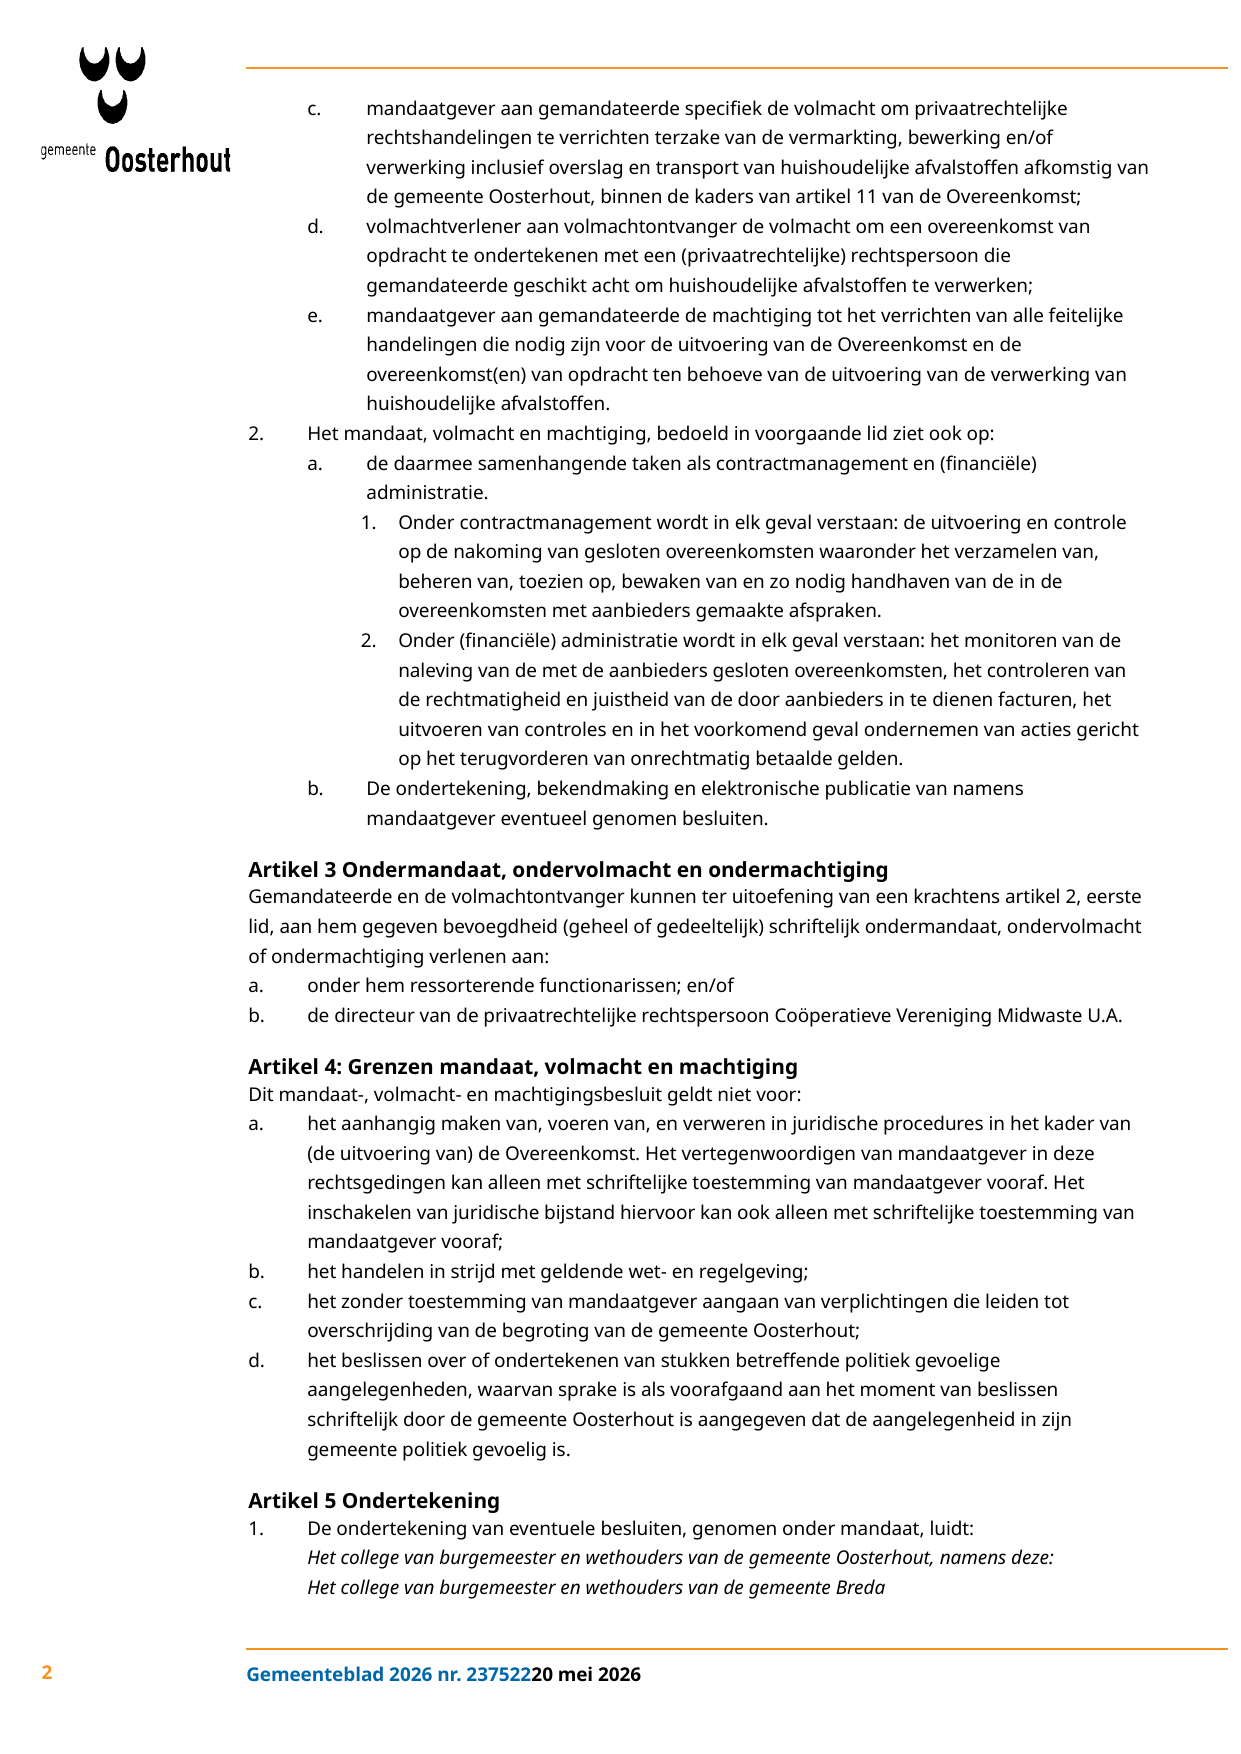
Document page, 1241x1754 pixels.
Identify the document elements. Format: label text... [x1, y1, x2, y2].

picture [41, 47, 231, 172]
list de directeur van de privaatrechtelijke rechtspersoon Coöperatieve Vereniging Midwaste U.A. [248, 1002, 1152, 1028]
text Gemandateerde en de volmachtontvanger kunnen ter uitoefening van een krachtens artikel 2, eerste lid, aan hem gegeven bevoegdheid (geheel of gedeeltelijk) schriftelijk ondermandaat, ondervolmacht of ondermachtiging verlenen aan: [248, 884, 1152, 968]
list De ondertekening van eventuele besluiten, genomen onder mandaat, luidt: [248, 1515, 1152, 1540]
list mandaatgever aan gemandateerde de machtiging tot het verrichten van alle feitelijke handelingen die nodig zijn voor de uitvoering van de Overeenkomst en de overeenkomst(en) van opdracht ten behoeve van de uitvoering van de verwerking van huishoudelijke afvalstoffen. [307, 302, 1152, 416]
list mandaatgever aan gemandateerde specifiek de volmacht om privaatrechtelijke rechtshandelingen te verrichten terzake van de vermarkting, bewerking en/of verwerking inclusief overslag en transport van huishoudelijke afvalstoffen afkomstig van de gemeente Oosterhout, binnen de kaders van artikel 11 van de Overeenkomst; [307, 95, 1152, 209]
list Onder (financiële) administratie wordt in elk geval verstaan: het monitoren van de naleving van de met de aanbieders gesloten overeenkomsten, het controleren van de rechtmatigheid en juistheid van de door aanbieders in te dienen facturen, het uitvoeren van controles en in het voorkomend geval ondernemen van acties gericht op het terugvorderen van onrechtmatig betaalde gelden. [361, 627, 1152, 771]
list het handelen in strijd met geldende wet- en regelgeving; [248, 1258, 1152, 1284]
list Het mandaat, volmacht en machtiging, bedoeld in voorgaande lid ziet ook op: [248, 420, 1152, 446]
list het aanhangig maken van, voeren van, en verweren in juridische procedures in het kader van (de uitvoering van) de Overeenkomst. Het vertegenwoordigen van mandaatgever in deze rechtsgedingen kan alleen met schriftelijke toestemming van mandaatgever vooraf. Het inschakelen van juridische bijstand hiervoor kan ook alleen met schriftelijke toestemming van mandaatgever vooraf; [248, 1110, 1152, 1254]
text Artikel 5 Ondertekening [248, 1486, 1152, 1515]
text Dit mandaat-, volmacht- en machtigingsbesluit geldt niet voor: [248, 1081, 1152, 1107]
text Artikel 3 Ondermandaat, ondervolmacht en ondermachtiging [248, 855, 1152, 884]
list volmachtverlener aan volmachtontvanger de volmacht om een overeenkomst van opdracht te ondertekenen met een (privaatrechtelijke) rechtspersoon die gemandateerde geschikt acht om huishoudelijke afvalstoffen te verwerken; [307, 213, 1152, 298]
list onder hem ressorterende functionarissen; en/of [248, 972, 1152, 998]
list het beslissen over of ondertekenen van stukken betreffende politiek gevoelige aangelegenheden, waarvan sprake is als voorafgaand aan het moment van beslissen schriftelijk door de gemeente Oosterhout is aangegeven dat de aangelegenheid in zijn gemeente politiek gevoelig is. [248, 1347, 1152, 1462]
list De ondertekening, bekendmaking en elektronische publicatie van namens mandaatgever eventueel genomen besluiten. [307, 775, 1152, 831]
list Onder contractmanagement wordt in elk geval verstaan: de uitvoering en controle op de nakoming van gesloten overeenkomsten waaronder het verzamelen van, beheren van, toezien op, bewaken van en zo nodig handhaven van de in de overeenkomsten met aanbieders gemaakte afspraken. [361, 509, 1152, 623]
text Artikel 4: Grenzen mandaat, volmacht en machtiging [248, 1052, 1152, 1081]
list Het college van burgemeester en wethouders van de gemeente Breda [248, 1574, 1152, 1599]
list de daarmee samenhangende taken als contractmanagement en (financiële) administratie. [307, 450, 1152, 505]
list Het college van burgemeester en wethouders van de gemeente Oosterhout, namens deze: [248, 1544, 1152, 1570]
list het zonder toestemming van mandaatgever aangaan van verplichtingen die leiden tot overschrijding van de begroting van de gemeente Oosterhout; [248, 1288, 1152, 1343]
